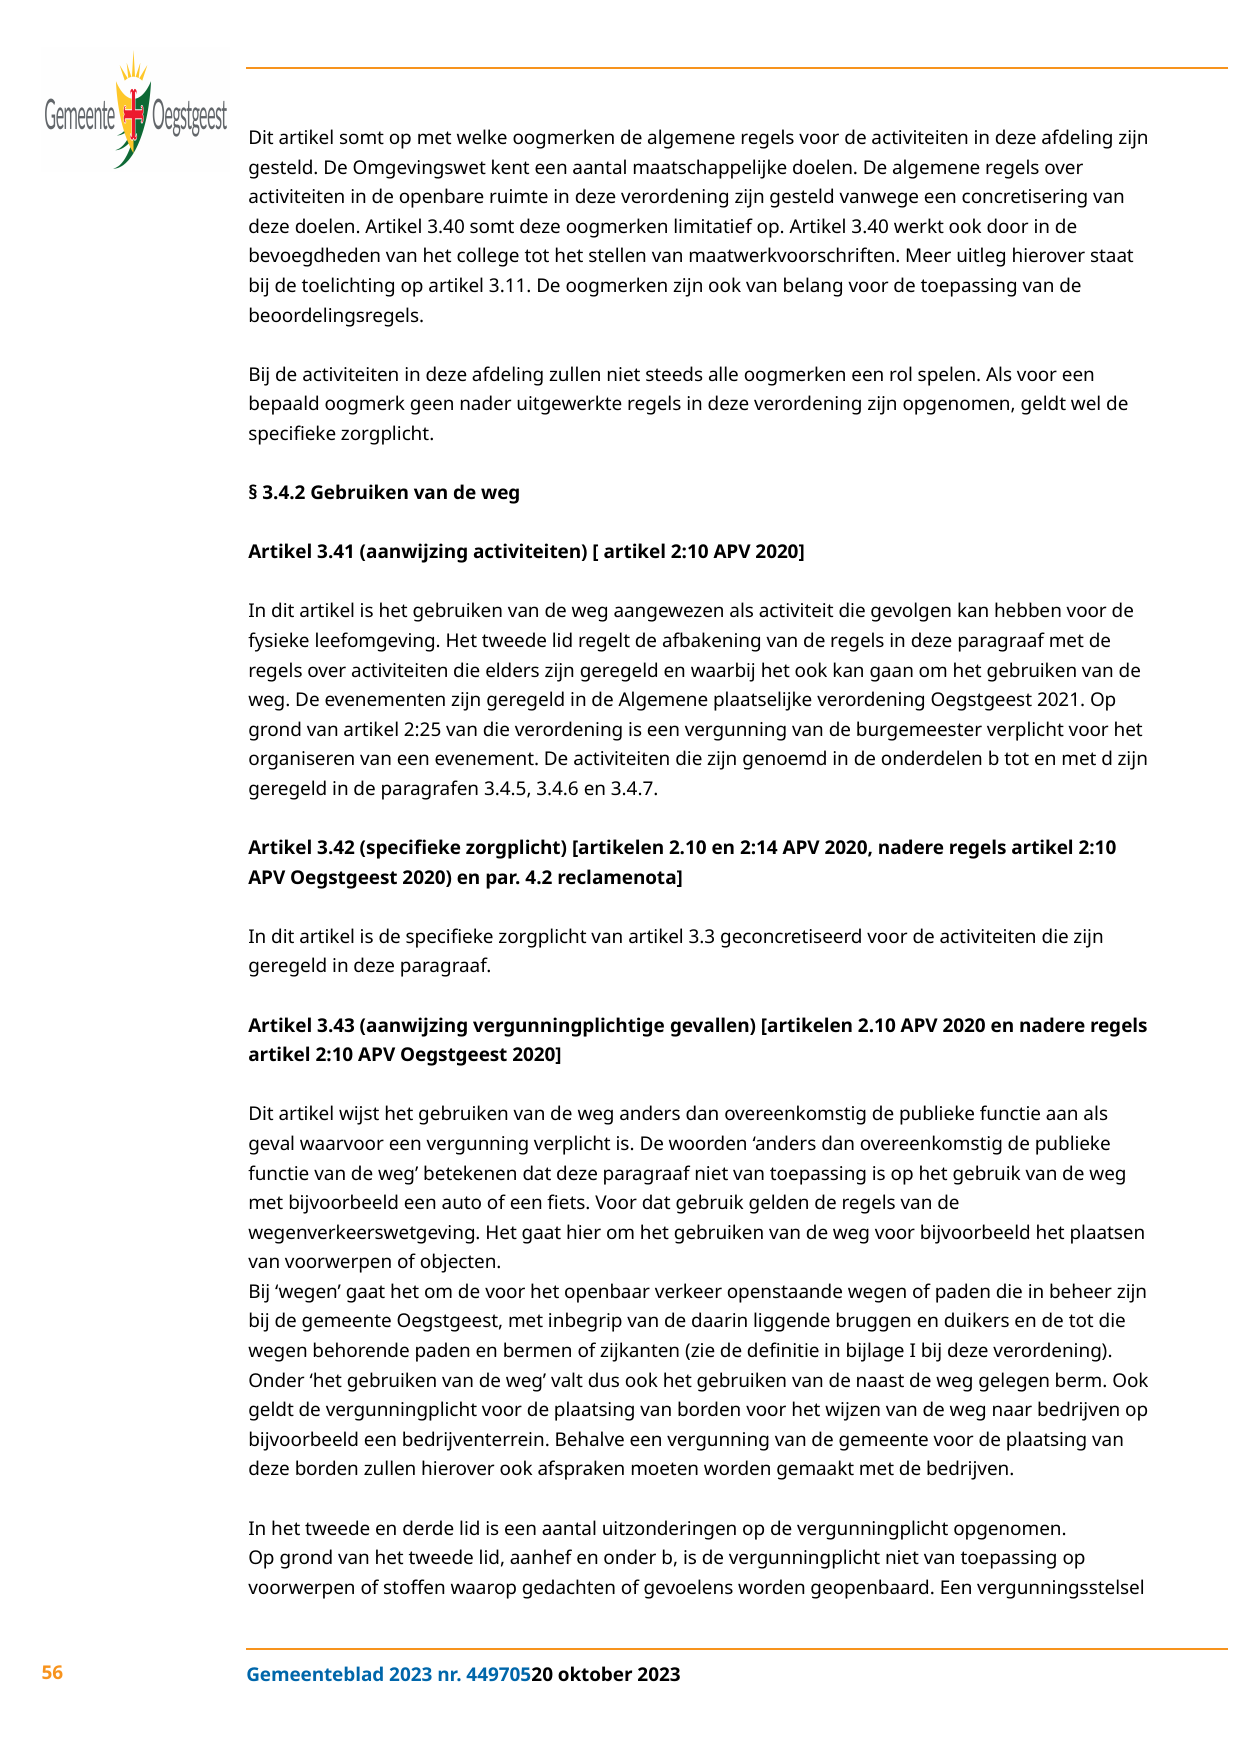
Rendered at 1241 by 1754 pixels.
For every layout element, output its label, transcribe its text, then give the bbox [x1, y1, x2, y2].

text In dit artikel is de specifieke zorgplicht van artikel 3.3 geconcretiseerd voor de activiteiten die zijn geregeld in deze paragraaf. [248, 923, 1152, 978]
text In dit artikel is het gebruiken van de weg aangewezen als activiteit die gevolgen kan hebben voor de fysieke leefomgeving. Het tweede lid regelt de afbakening van de regels in deze paragraaf met de regels over activiteiten die elders zijn geregeld en waarbij het ook kan gaan om het gebruiken van de weg. De evenementen zijn geregeld in de Algemene plaatselijke verordening Oegstgeest 2021. Op grond van artikel 2:25 van die verordening is een vergunning van de burgemeester verplicht voor het organiseren van een evenement. De activiteiten die zijn genoemd in de onderdelen b tot en met d zijn geregeld in de paragrafen 3.4.5, 3.4.6 en 3.4.7. [248, 598, 1152, 801]
text Artikel 3.41 (aanwijzing activiteiten) [ artikel 2:10 APV 2020] [248, 538, 1152, 564]
text Dit artikel wijst het gebruiken van de weg anders dan overeenkomstig de publieke functie aan als geval waarvoor een vergunning verplicht is. De woorden ‘anders dan overeenkomstig de publieke functie van de weg’ betekenen dat deze paragraaf niet van toepassing is op het gebruik van de weg met bijvoorbeeld een auto of een fiets. Voor dat gebruik gelden de regels van de wegenverkeerswetgeving. Het gaat hier om het gebruiken van de weg voor bijvoorbeeld het plaatsen van voorwerpen of objecten. [248, 1101, 1152, 1274]
text In het tweede en derde lid is een aantal uitzonderingen op de vergunningplicht opgenomen. [248, 1515, 1152, 1541]
text Artikel 3.43 (aanwijzing vergunningplichtige gevallen) [artikelen 2.10 APV 2020 en nadere regels artikel 2:10 APV Oegstgeest 2020] [248, 1012, 1152, 1067]
text Dit artikel somt op met welke oogmerken de algemene regels voor de activiteiten in deze afdeling zijn gesteld. De Omgevingswet kent een aantal maatschappelijke doelen. De algemene regels over activiteiten in de openbare ruimte in deze verordening zijn gesteld vanwege een concretisering van deze doelen. Artikel 3.40 somt deze oogmerken limitatief op. Artikel 3.40 werkt ook door in de bevoegdheden van het college tot het stellen van maatwerkvoorschriften. Meer uitleg hierover staat bij de toelichting op artikel 3.11. De oogmerken zijn ook van belang voor de toepassing van de beoordelingsregels. [248, 124, 1152, 328]
text Op grond van het tweede lid, aanhef en onder b, is de vergunningplicht niet van toepassing op voorwerpen of stoffen waarop gedachten of gevoelens worden geopenbaard. Een vergunningsstelsel [248, 1544, 1152, 1600]
text Bij ‘wegen’ gaat het om de voor het openbaar verkeer openstaande wegen of paden die in beheer zijn bij de gemeente Oegstgeest, met inbegrip van de daarin liggende bruggen en duikers en de tot die wegen behorende paden en bermen of zijkanten (zie de definitie in bijlage I bij deze verordening). Onder ‘het gebruiken van de weg’ valt dus ook het gebruiken van de naast de weg gelegen berm. Ook geldt de vergunningplicht voor de plaatsing van borden voor het wijzen van de weg naar bedrijven op bijvoorbeeld een bedrijventerrein. Behalve een vergunning van de gemeente voor de plaatsing van deze borden zullen hierover ook afspraken moeten worden gemaakt met de bedrijven. [248, 1278, 1152, 1481]
text Bij de activiteiten in deze afdeling zullen niet steeds alle oogmerken een rol spelen. Als voor een bepaald oogmerk geen nader uitgewerkte regels in deze verordening zijn opgenomen, geldt wel de specifieke zorgplicht. [248, 361, 1152, 446]
picture [41, 47, 231, 172]
text Artikel 3.42 (specifieke zorgplicht) [artikelen 2.10 en 2:14 APV 2020, nadere regels artikel 2:10 APV Oegstgeest 2020) en par. 4.2 reclamenota] [248, 834, 1152, 890]
text § 3.4.2 Gebruiken van de weg [248, 479, 1152, 505]
